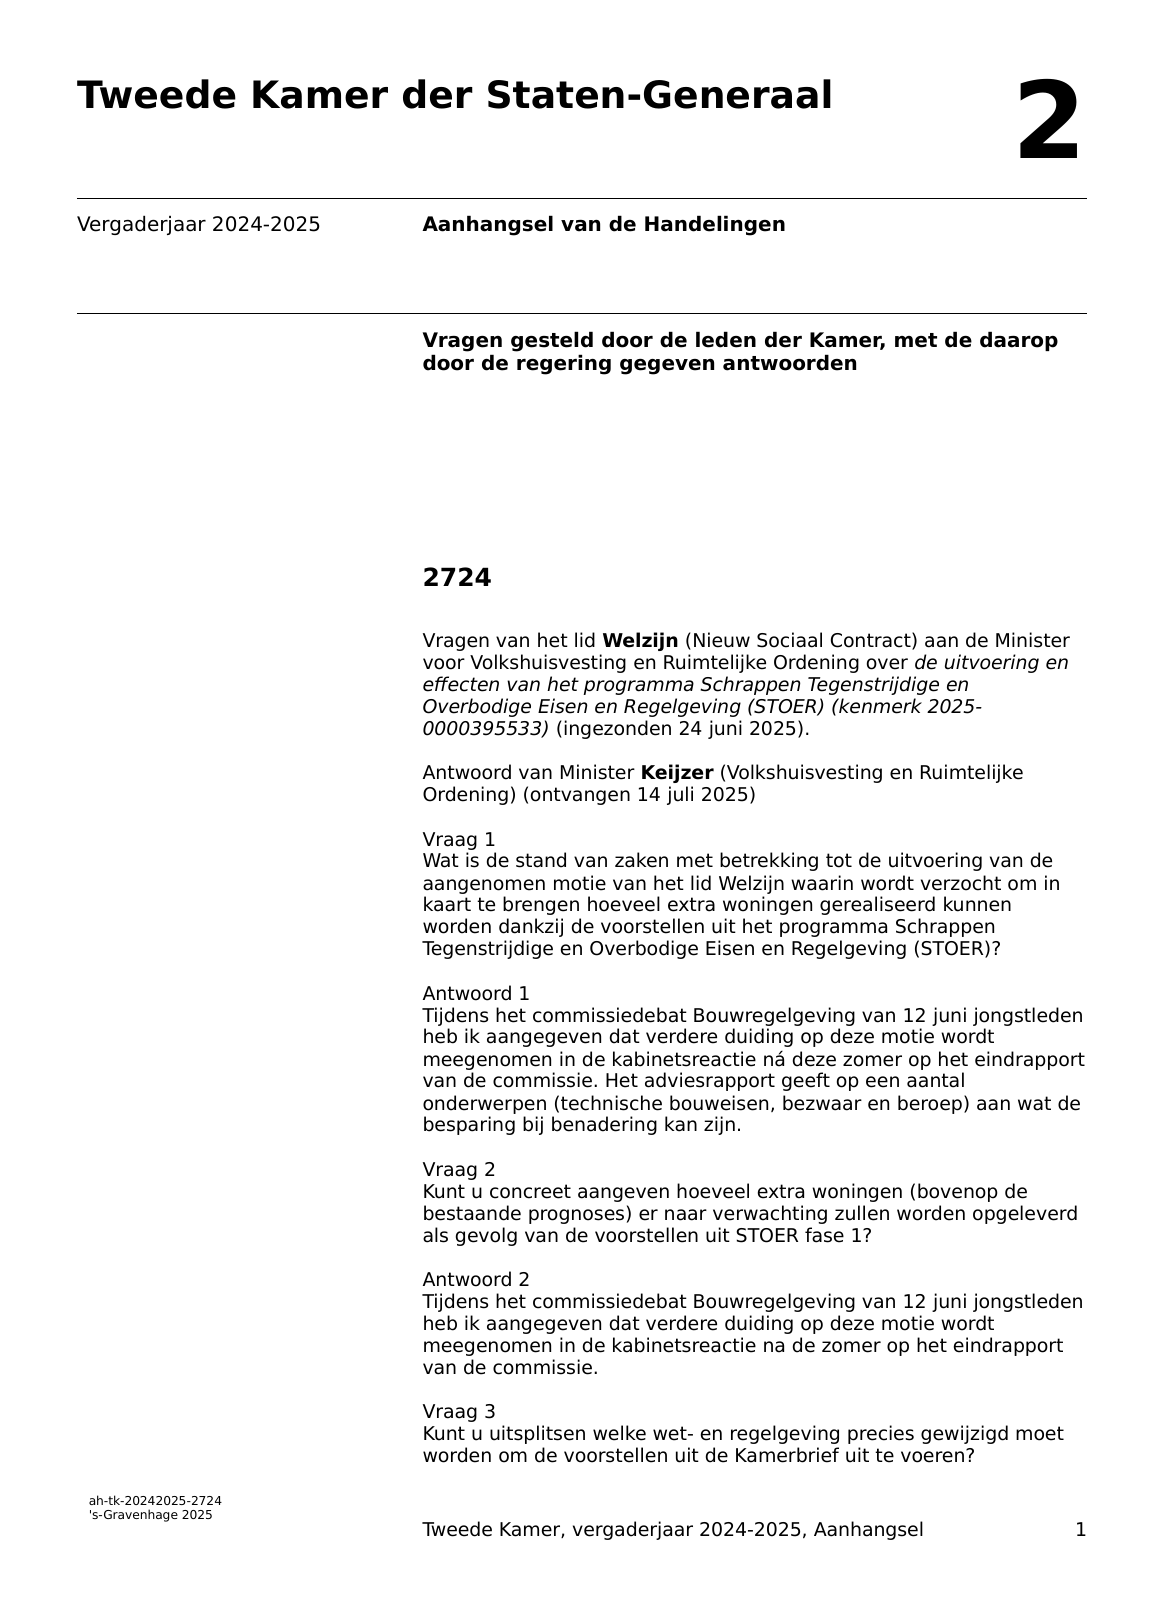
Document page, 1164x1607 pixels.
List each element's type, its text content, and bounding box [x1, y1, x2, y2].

text Antwoord van Minister Keijzer (Volkshuisvesting en Ruimtelijke Ordening) (ontvangen 14 juli 2025) [422, 762, 1087, 806]
text Tijdens het commissiedebat Bouwregelgeving van 12 juni jongstleden [422, 1291, 1087, 1313]
text 's-Gravenhage 2025 [88, 1508, 323, 1522]
text ah-tk-20242025-2724 [88, 1494, 323, 1508]
text Antwoord 2 [422, 1269, 1087, 1291]
table_cell Vergaderjaar 2024-2025 [77, 199, 422, 313]
text heb ik aangegeven dat verdere duiding op deze motie wordt meegenomen in de kabinetsreactie na de zomer op het eindrapport van de commissie. [422, 1313, 1087, 1378]
text Kunt u concreet aangeven hoeveel extra woningen (bovenop de bestaande prognoses) er naar verwachting zullen worden opgeleverd als gevolg van de voorstellen uit STOER fase 1? [422, 1181, 1087, 1246]
text Tijdens het commissiedebat Bouwregelgeving van 12 juni jongstleden heb ik aangegeven dat verdere duiding op deze motie wordt meegenomen in de kabinetsreactie ná deze zomer op het eindrapport van de commissie. Het adviesrapport geeft op een aantal onderwerpen (technische bouweisen, bezwaar en beroep) aan wat de besparing bij benadering kan zijn. [422, 1004, 1087, 1136]
table_cell Vragen gesteld door de leden der Kamer, met de daarop door de regering gegeven antwoorden [422, 314, 1087, 375]
text 2724 [422, 563, 1087, 592]
text Vraag 1 [422, 828, 1087, 850]
text Vraag 3 [422, 1401, 1087, 1423]
text Wat is de stand van zaken met betrekking tot de uitvoering van de aangenomen motie van het lid Welzijn waarin wordt verzocht om in kaart te brengen hoeveel extra woningen gerealiseerd kunnen worden dankzij de voorstellen uit het programma Schrappen Tegenstrijdige en Overbodige Eisen en Regelgeving (STOER)? [422, 850, 1087, 960]
text Vragen van het lid Welzijn (Nieuw Sociaal Contract) aan de Minister voor Volkshuisvesting en Ruimtelijke Ordening over de uitvoering en effecten van het programma Schrappen Tegenstrijdige en Overbodige Eisen en Regelgeving (STOER) (kenmerk 2025-0000395533) (ingezonden 24 juni 2025). [422, 630, 1087, 740]
table_header 2 [886, 59, 1087, 198]
text Vraag 2 [422, 1158, 1087, 1181]
table_cell [77, 314, 422, 375]
table_cell Aanhangsel van de Handelingen [422, 199, 1087, 313]
text Antwoord 1 [422, 982, 1087, 1004]
text Kunt u uitsplitsen welke wet- en regelgeving precies gewijzigd moet worden om de voorstellen uit de Kamerbrief uit te voeren? [422, 1423, 1087, 1467]
table_header Tweede Kamer der Staten-Generaal [77, 59, 886, 198]
